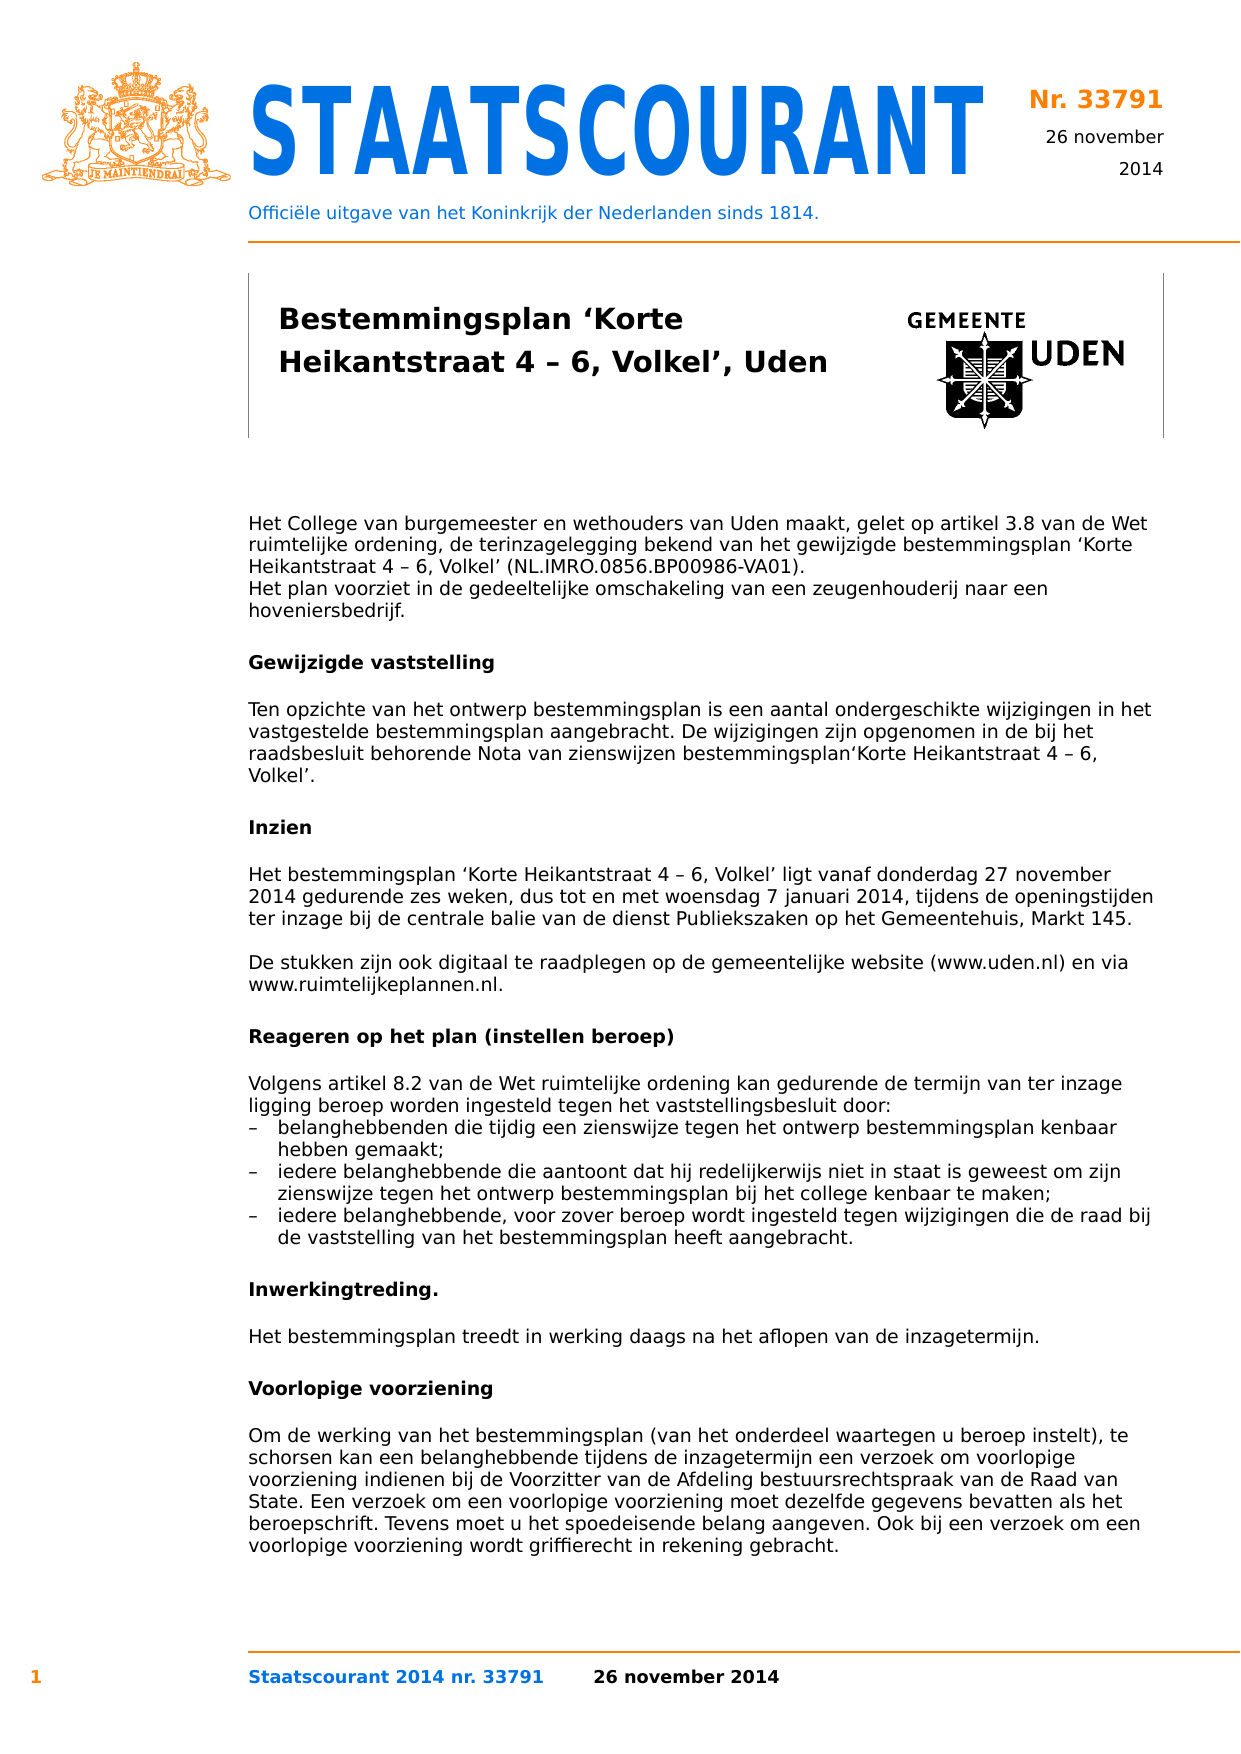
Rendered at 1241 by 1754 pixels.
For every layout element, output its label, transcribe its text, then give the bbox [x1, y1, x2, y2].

table_header [25, 62, 248, 241]
subtitle Gewijzigde vaststelling [248, 652, 1163, 674]
text – belanghebbenden die tijdig een zienswijze tegen het ontwerp bestemmingsplan kenbaar hebben gemaakt; [248, 1117, 1163, 1161]
text Het bestemmingsplan ‘Korte Heikantstraat 4 – 6, Volkel’ ligt vanaf donderdag 27 november 2014 gedurende zes weken, dus tot en met woensdag 7 januari 2014, tijdens de openingstijden ter inzage bij de centrale balie van de dienst Publiekszaken op het Gemeentehuis, Markt 145. [248, 864, 1163, 930]
text Volgens artikel 8.2 van de Wet ruimtelijke ordening kan gedurende de termijn van ter inzage ligging beroep worden ingesteld tegen het vaststellingsbesluit door: [248, 1073, 1163, 1117]
text – iedere belanghebbende die aantoont dat hij redelijkerwijs niet in staat is geweest om zijn zienswijze tegen het ontwerp bestemmingsplan bij het college kenbaar te maken; [248, 1161, 1163, 1205]
table_cell 26 november [998, 121, 1240, 153]
table_header Nr. 33791 [998, 62, 1240, 121]
text Het plan voorziet in de gedeeltelijke omschakeling van een zeugenhouderij naar een hoveniersbedrijf. [248, 578, 1163, 622]
table_header STAATSCOURANT [248, 62, 998, 203]
table_cell Officiële uitgave van het Koninkrijk der Nederlanden sinds 1814. [248, 203, 1240, 241]
text De stukken zijn ook digitaal te raadplegen op de gemeentelijke website (www.uden.nl) en via www.ruimtelijkeplannen.nl. [248, 952, 1163, 996]
table_cell 2014 [998, 153, 1240, 203]
picture [41, 62, 231, 186]
text Het bestemmingsplan treedt in werking daags na het aflopen van de inzagetermijn. [248, 1326, 1163, 1348]
text Om de werking van het bestemmingsplan (van het onderdeel waartegen u beroep instelt), te schorsen kan een belanghebbende tijdens de inzagetermijn een verzoek om voorlopige voorziening indienen bij de Voorzitter van de Afdeling bestuursrechtspraak van de Raad van State. Een verzoek om een voorlopige voorziening moet dezelfde gegevens bevatten als het beroepschrift. Tevens moet u het spoedeisende belang aangeven. Ook bij een verzoek om een voorlopige voorziening wordt griffierecht in rekening gebracht. [248, 1425, 1163, 1557]
subtitle Bestemmingsplan ‘Korte Heikantstraat 4 – 6, Volkel’, Uden [249, 273, 1163, 438]
subtitle Inwerkingtreding. [248, 1279, 1163, 1301]
subtitle Voorlopige voorziening [248, 1378, 1163, 1400]
text Ten opzichte van het ontwerp bestemmingsplan is een aantal ondergeschikte wijzigingen in het vastgestelde bestemmingsplan aangebracht. De wijzigingen zijn opgenomen in de bij het raadsbesluit behorende Nota van zienswijzen bestemmingsplan‘Korte Heikantstraat 4 – 6, Volkel’. [248, 699, 1163, 787]
text Het College van burgemeester en wethouders van Uden maakt, gelet op artikel 3.8 van de Wet ruimtelijke ordening, de terinzagelegging bekend van het gewijzigde bestemmingsplan ‘Korte Heikantstraat 4 – 6, Volkel’ (NL.IMRO.0856.BP00986-VA01). [248, 512, 1163, 578]
text – iedere belanghebbende, voor zover beroep wordt ingesteld tegen wijzigingen die de raad bij de vaststelling van het bestemmingsplan heeft aangebracht. [248, 1205, 1163, 1249]
picture [897, 302, 1134, 439]
subtitle Inzien [248, 817, 1163, 839]
subtitle Reageren op het plan (instellen beroep) [248, 1026, 1163, 1048]
